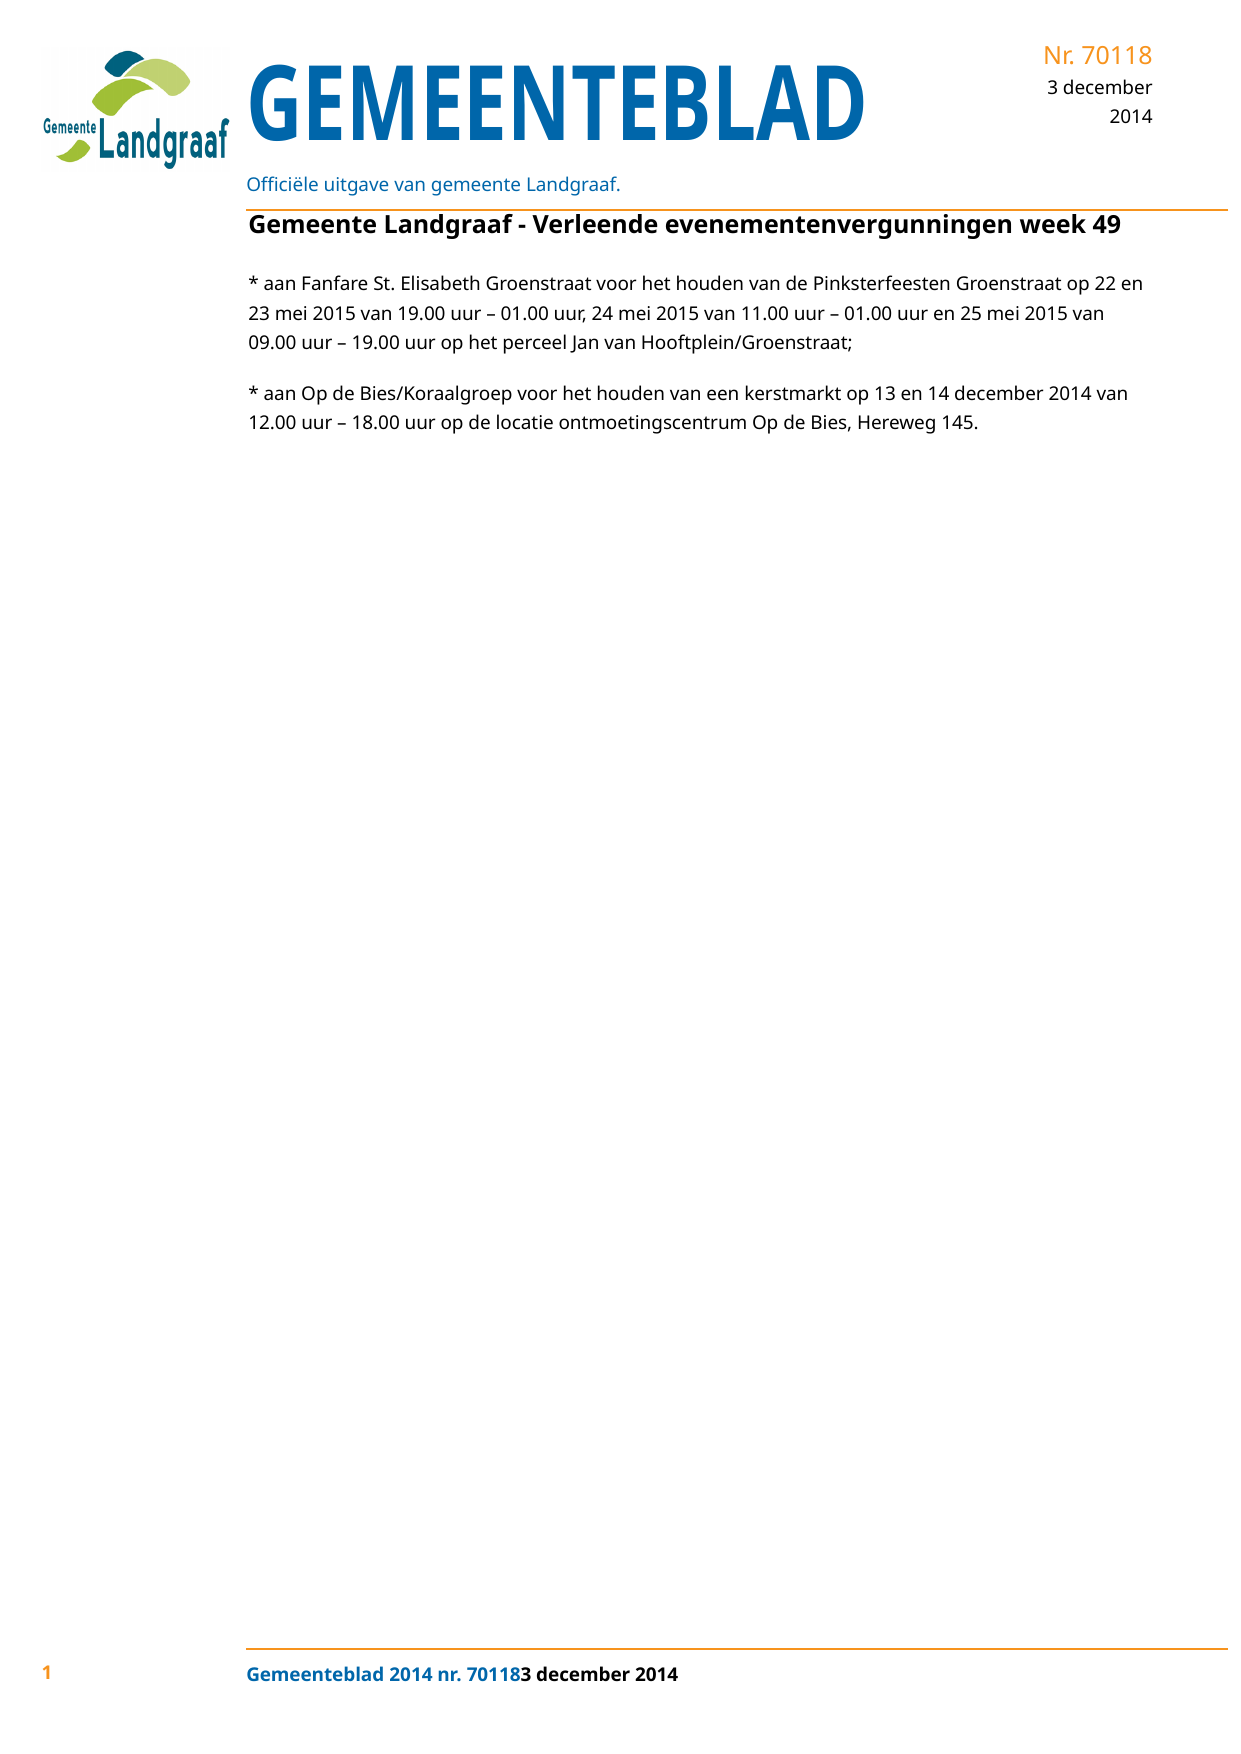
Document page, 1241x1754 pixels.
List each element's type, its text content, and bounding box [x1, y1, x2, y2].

text * aan Op de Bies/Koraalgroep voor het houden van een kerstmarkt op 13 en 14 december 2014 van 12.00 uur – 18.00 uur op de locatie ontmoetingscentrum Op de Bies, Hereweg 145. [248, 380, 1152, 435]
picture [41, 47, 231, 172]
text Gemeente Landgraaf - Verleende evenementenvergunningen week 49 [248, 211, 1152, 241]
text * aan Fanfare St. Elisabeth Groenstraat voor het houden van de Pinksterfeesten Groenstraat op 22 en 23 mei 2015 van 19.00 uur – 01.00 uur, 24 mei 2015 van 11.00 uur – 01.00 uur en 25 mei 2015 van 09.00 uur – 19.00 uur op het perceel Jan van Hooftplein/Groenstraat; [248, 270, 1152, 355]
